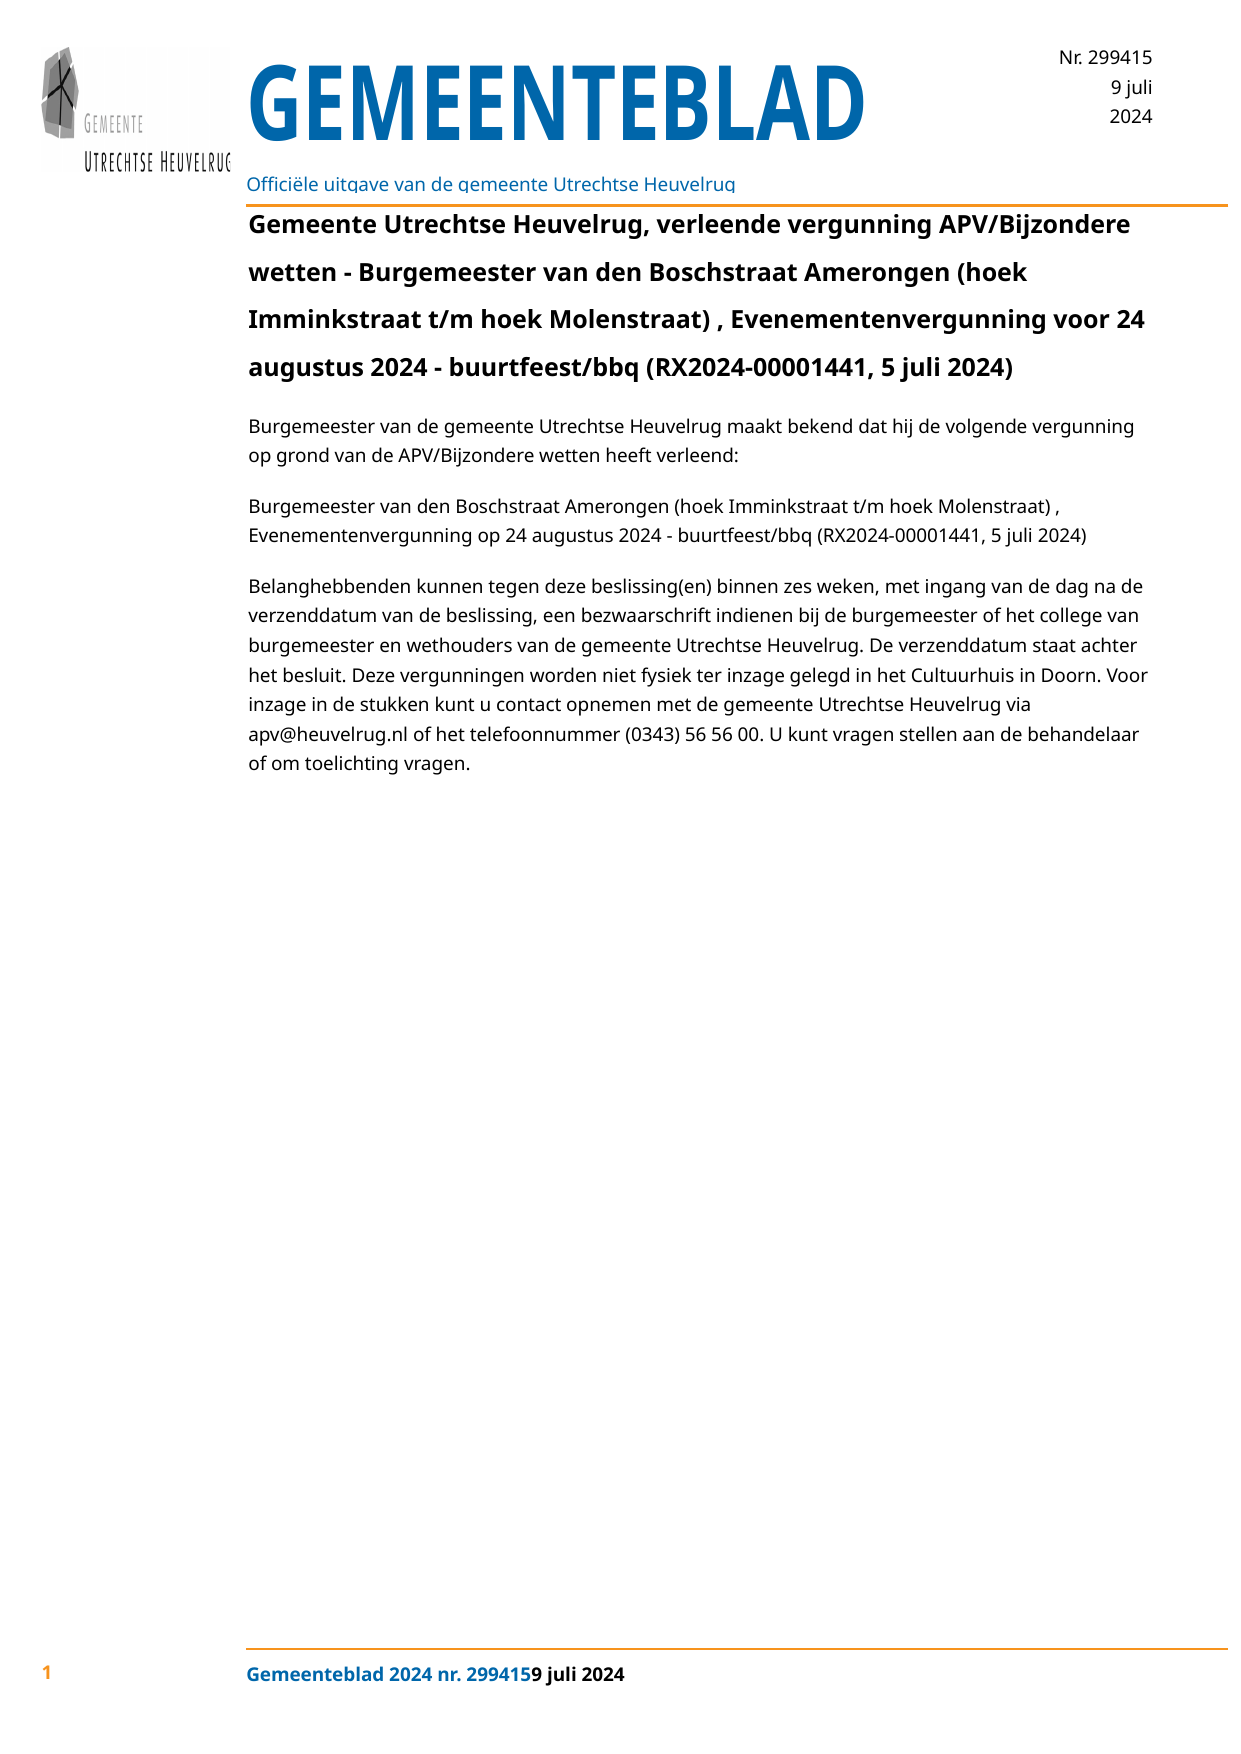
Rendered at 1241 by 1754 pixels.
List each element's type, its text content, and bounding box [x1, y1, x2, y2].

picture [41, 47, 231, 172]
text Burgemeester van den Boschstraat Amerongen (hoek Imminkstraat t/m hoek Molenstraat) , Evenementenvergunning op 24 augustus 2024 - buurtfeest/bbq (RX2024-00001441, 5 juli 2024) [248, 493, 1152, 548]
text Gemeente Utrechtse Heuvelrug, verleende vergunning APV/Bijzondere wetten - Burgemeester van den Boschstraat Amerongen (hoek Imminkstraat t/m hoek Molenstraat) , Evenementenvergunning voor 24 augustus 2024 - buurtfeest/bbq (RX2024-00001441, 5 juli 2024) [248, 207, 1152, 384]
text Burgemeester van de gemeente Utrechtse Heuvelrug maakt bekend dat hij de volgende vergunning op grond van de APV/Bijzondere wetten heeft verleend: [248, 413, 1152, 468]
text Belanghebbenden kunnen tegen deze beslissing(en) binnen zes weken, met ingang van de dag na de verzenddatum van de beslissing, een bezwaarschrift indienen bij de burgemeester of het college van burgemeester en wethouders van de gemeente Utrechtse Heuvelrug. De verzenddatum staat achter het besluit. Deze vergunningen worden niet fysiek ter inzage gelegd in het Cultuurhuis in Doorn. Voor inzage in de stukken kunt u contact opnemen met de gemeente Utrechtse Heuvelrug via apv@heuvelrug.nl of het telefoonnummer (0343) 56 56 00. U kunt vragen stellen aan de behandelaar of om toelichting vragen. [248, 573, 1152, 776]
